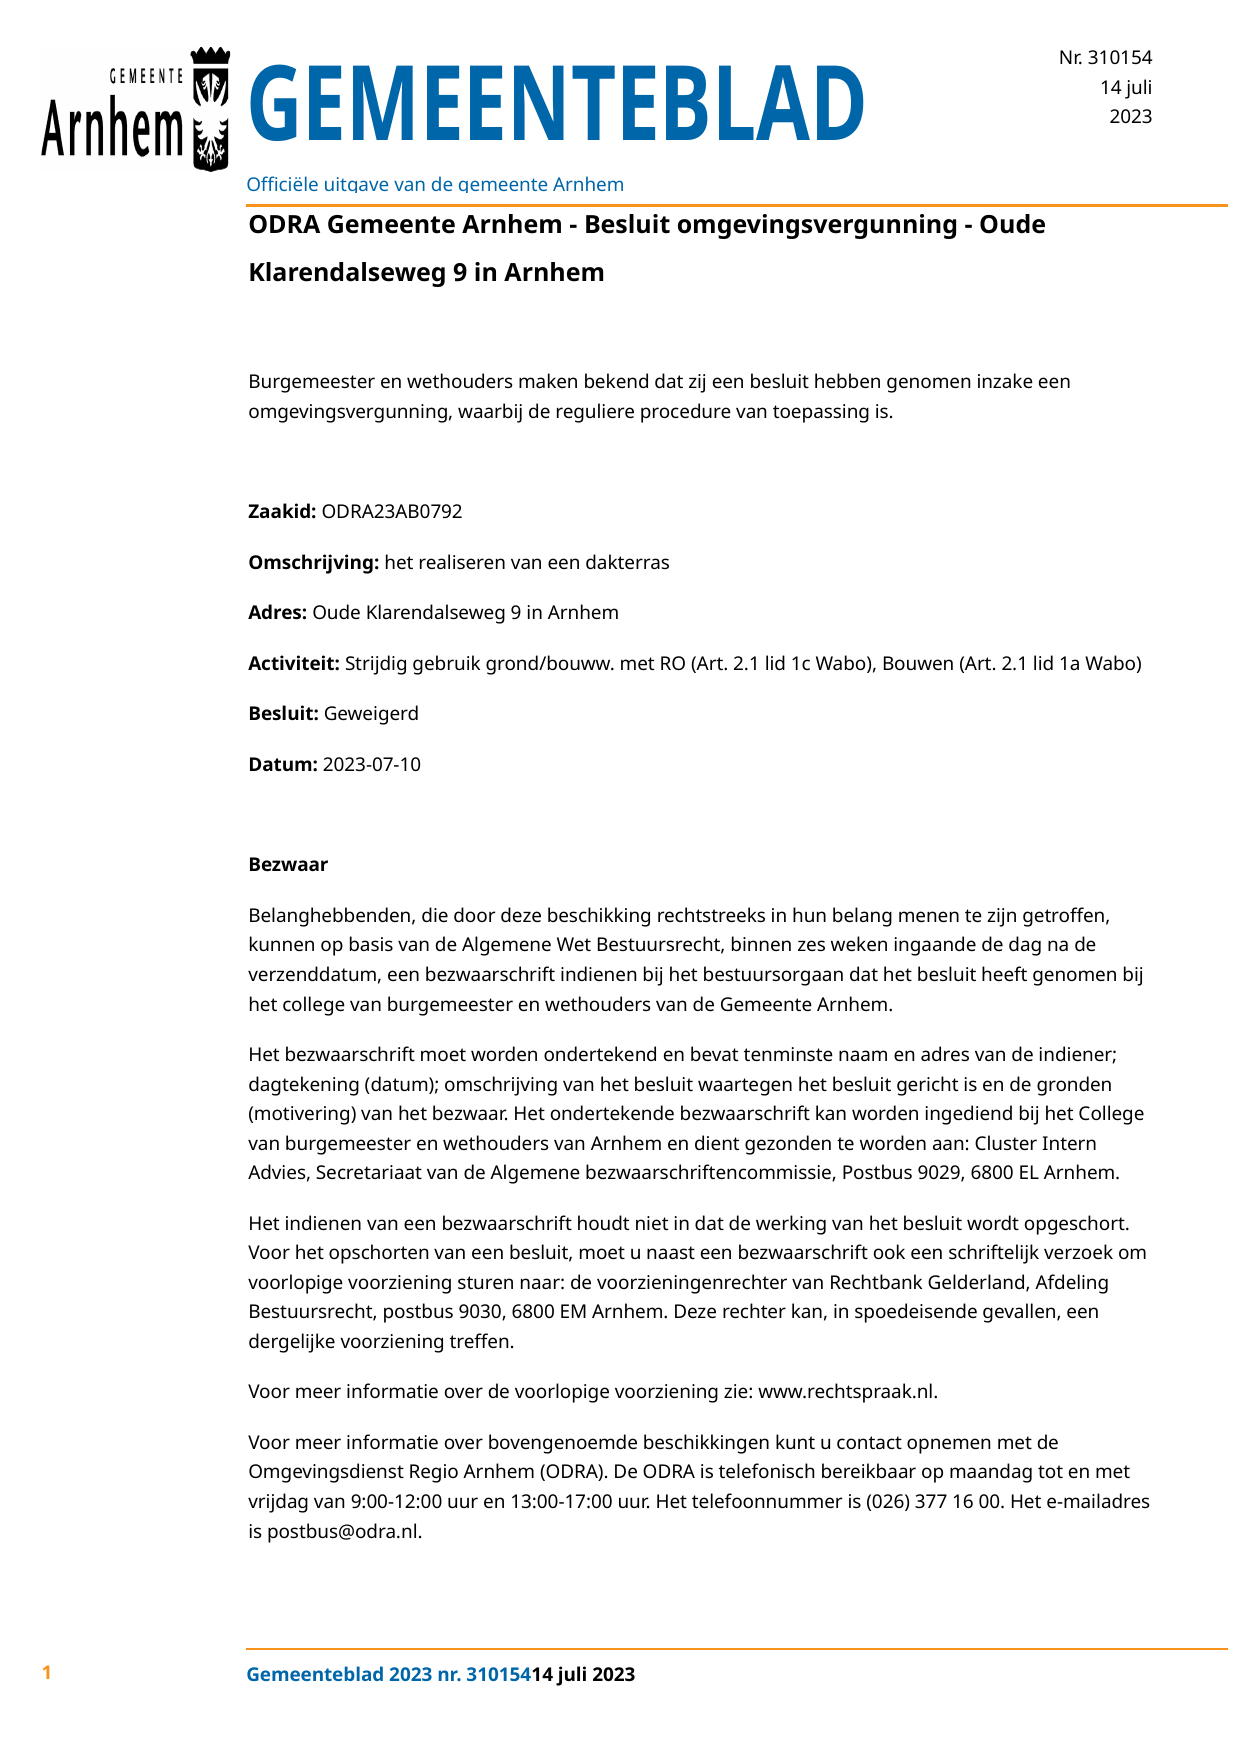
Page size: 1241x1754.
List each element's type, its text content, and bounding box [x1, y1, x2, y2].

text Besluit: Geweigerd [248, 700, 1152, 726]
text Omschrijving: het realiseren van een dakterras [248, 549, 1152, 575]
text Het indienen van een bezwaarschrift houdt niet in dat de werking van het besluit wordt opgeschort. Voor het opschorten van een besluit, moet u naast een bezwaarschrift ook een schriftelijk verzoek om voorlopige voorziening sturen naar: de voorzieningenrechter van Rechtbank Gelderland, Afdeling Bestuursrecht, postbus 9030, 6800 EM Arnhem. Deze rechter kan, in spoedeisende gevallen, een dergelijke voorziening treffen. [248, 1210, 1152, 1354]
text Burgemeester en wethouders maken bekend dat zij een besluit hebben genomen inzake een omgevingsvergunning, waarbij de reguliere procedure van toepassing is. [248, 368, 1152, 424]
text Het bezwaarschrift moet worden ondertekend en bevat tenminste naam en adres van de indiener; dagtekening (datum); omschrijving van het besluit waartegen het besluit gericht is en de gronden (motivering) van het bezwaar. Het ondertekende bezwaarschrift kan worden ingediend bij het College van burgemeester en wethouders van Arnhem en dient gezonden te worden aan: Cluster Intern Advies, Secretariaat van de Algemene bezwaarschriftencommissie, Postbus 9029, 6800 EL Arnhem. [248, 1041, 1152, 1185]
text Voor meer informatie over de voorlopige voorziening zie: www.rechtspraak.nl. [248, 1379, 1152, 1404]
text Zaakid: ODRA23AB0792 [248, 499, 1152, 524]
text Voor meer informatie over bovengenoemde beschikkingen kunt u contact opnemen met de Omgevingsdienst Regio Arnhem (ODRA). De ODRA is telefonisch bereikbaar op maandag tot en met vrijdag van 9:00-12:00 uur en 13:00-17:00 uur. Het telefoonnummer is (026) 377 16 00. Het e-mailadres is postbus@odra.nl. [248, 1429, 1152, 1544]
text ODRA Gemeente Arnhem - Besluit omgevingsvergunning - Oude Klarendalseweg 9 in Arnhem [248, 207, 1152, 288]
text Activiteit: Strijdig gebruik grond/bouww. met RO (Art. 2.1 lid 1c Wabo), Bouwen (Art. 2.1 lid 1a Wabo) [248, 650, 1152, 676]
text Datum: 2023-07-10 [248, 751, 1152, 777]
text Belanghebbenden, die door deze beschikking rechtstreeks in hun belang menen te zijn getroffen, kunnen op basis van de Algemene Wet Bestuursrecht, binnen zes weken ingaande de dag na de verzenddatum, een bezwaarschrift indienen bij het bestuursorgaan dat het besluit heeft genomen bij het college van burgemeester en wethouders van de Gemeente Arnhem. [248, 902, 1152, 1017]
picture [41, 47, 231, 172]
text Adres: Oude Klarendalseweg 9 in Arnhem [248, 599, 1152, 625]
text Bezwaar [248, 852, 1152, 877]
